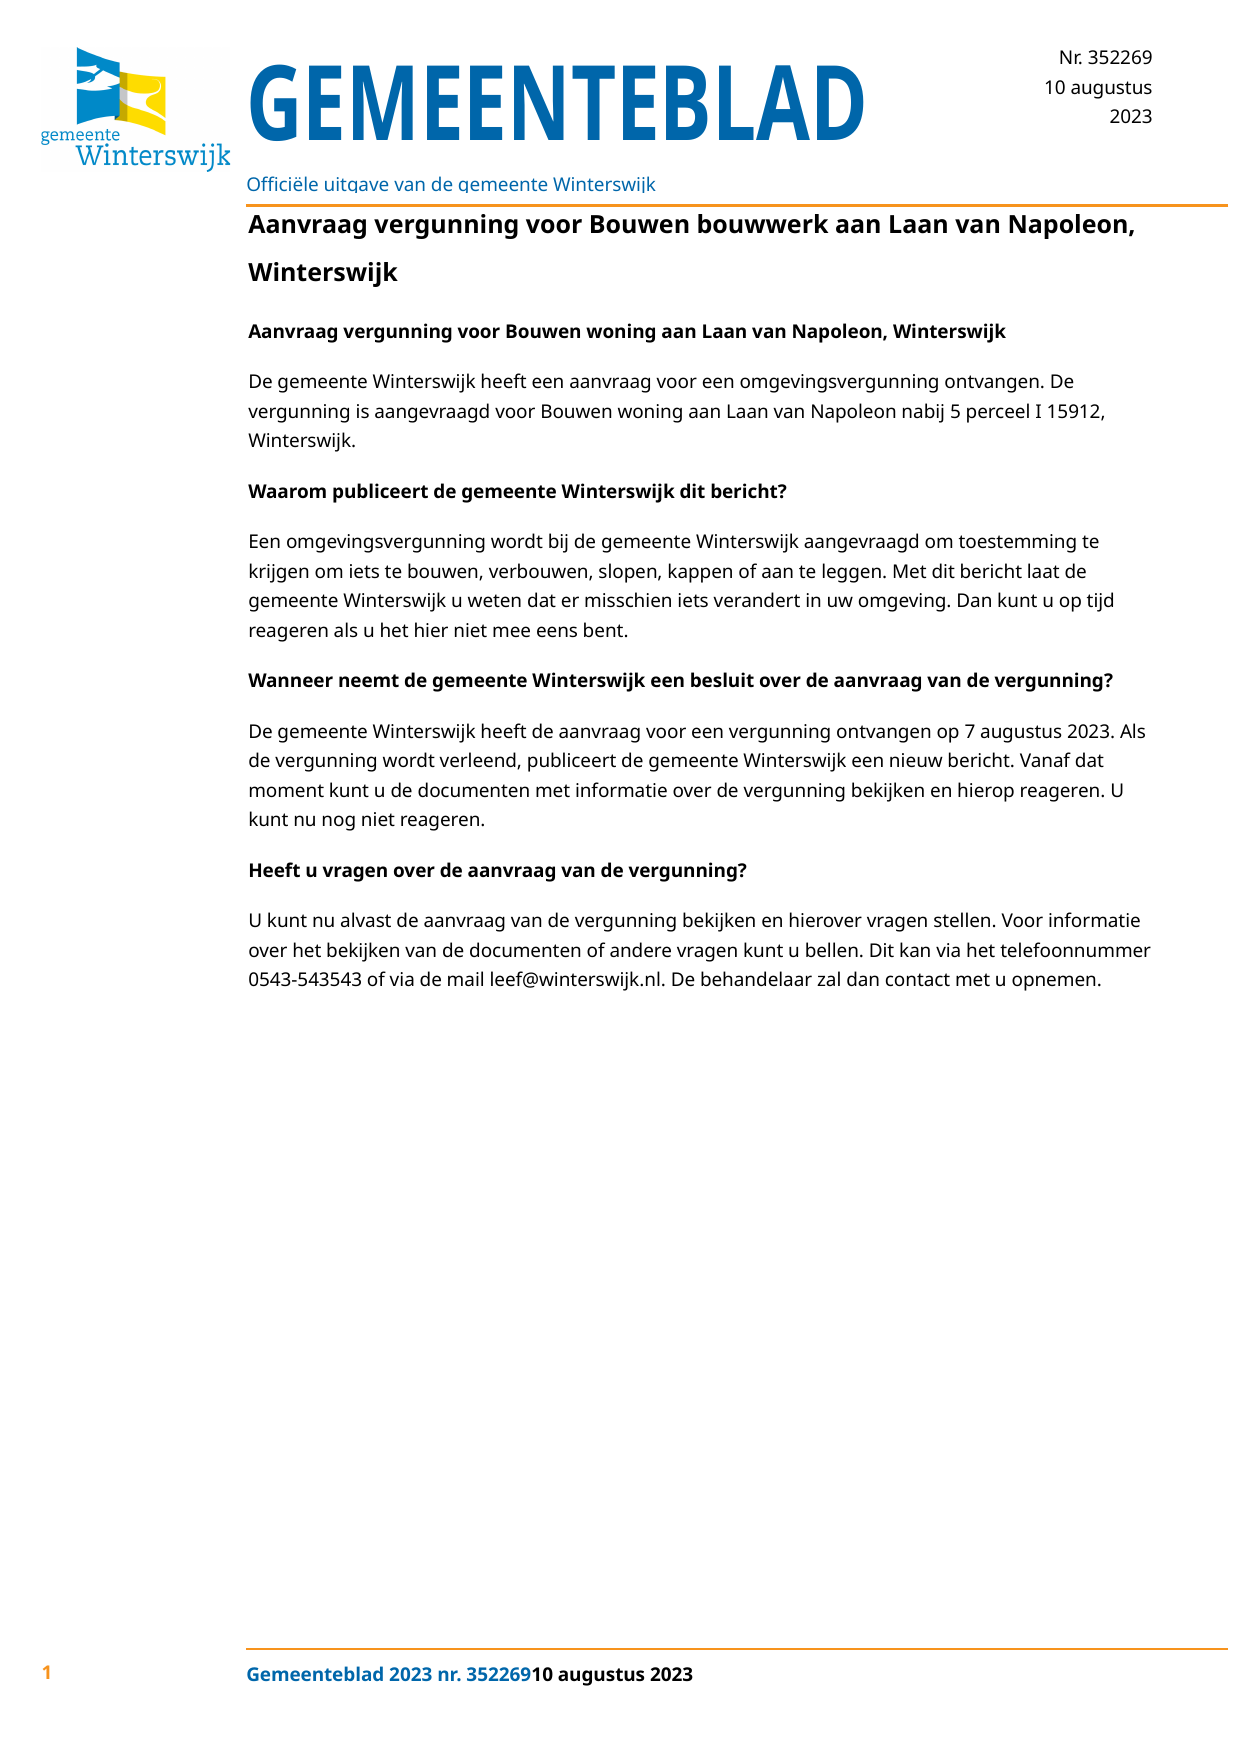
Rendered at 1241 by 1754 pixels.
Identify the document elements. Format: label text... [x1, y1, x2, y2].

text De gemeente Winterswijk heeft een aanvraag voor een omgevingsvergunning ontvangen. De vergunning is aangevraagd voor Bouwen woning aan Laan van Napoleon nabij 5 perceel I 15912, Winterswijk. [248, 368, 1152, 453]
picture [225, 153, 231, 162]
text Wanneer neemt de gemeente Winterswijk een besluit over de aanvraag van de vergunning? [248, 667, 1152, 693]
text De gemeente Winterswijk heeft de aanvraag voor een vergunning ontvangen op 7 augustus 2023. Als de vergunning wordt verleend, publiceert de gemeente Winterswijk een nieuw bericht. Vanaf dat moment kunt u de documenten met informatie over de vergunning bekijken en hierop reageren. U kunt nu nog niet reageren. [248, 718, 1152, 832]
text Een omgevingsvergunning wordt bij de gemeente Winterswijk aangevraagd om toestemming te krijgen om iets te bouwen, verbouwen, slopen, kappen of aan te leggen. Met dit bericht laat de gemeente Winterswijk u weten dat er misschien iets verandert in uw omgeving. Dan kunt u op tijd reageren als u het hier niet mee eens bent. [248, 528, 1152, 643]
text Heeft u vragen over de aanvraag van de vergunning? [248, 857, 1152, 883]
text U kunt nu alvast de aanvraag van de vergunning bekijken en hierover vragen stellen. Voor informatie over het bekijken van de documenten of andere vragen kunt u bellen. Dit kan via het telefoonnummer 0543-543543 of via de mail leef@winterswijk.nl. De behandelaar zal dan contact met u opnemen. [248, 907, 1152, 992]
picture [41, 47, 231, 172]
text Aanvraag vergunning voor Bouwen bouwwerk aan Laan van Napoleon, Winterswijk [248, 207, 1152, 288]
text Aanvraag vergunning voor Bouwen woning aan Laan van Napoleon, Winterswijk [248, 318, 1152, 344]
text Waarom publiceert de gemeente Winterswijk dit bericht? [248, 478, 1152, 504]
